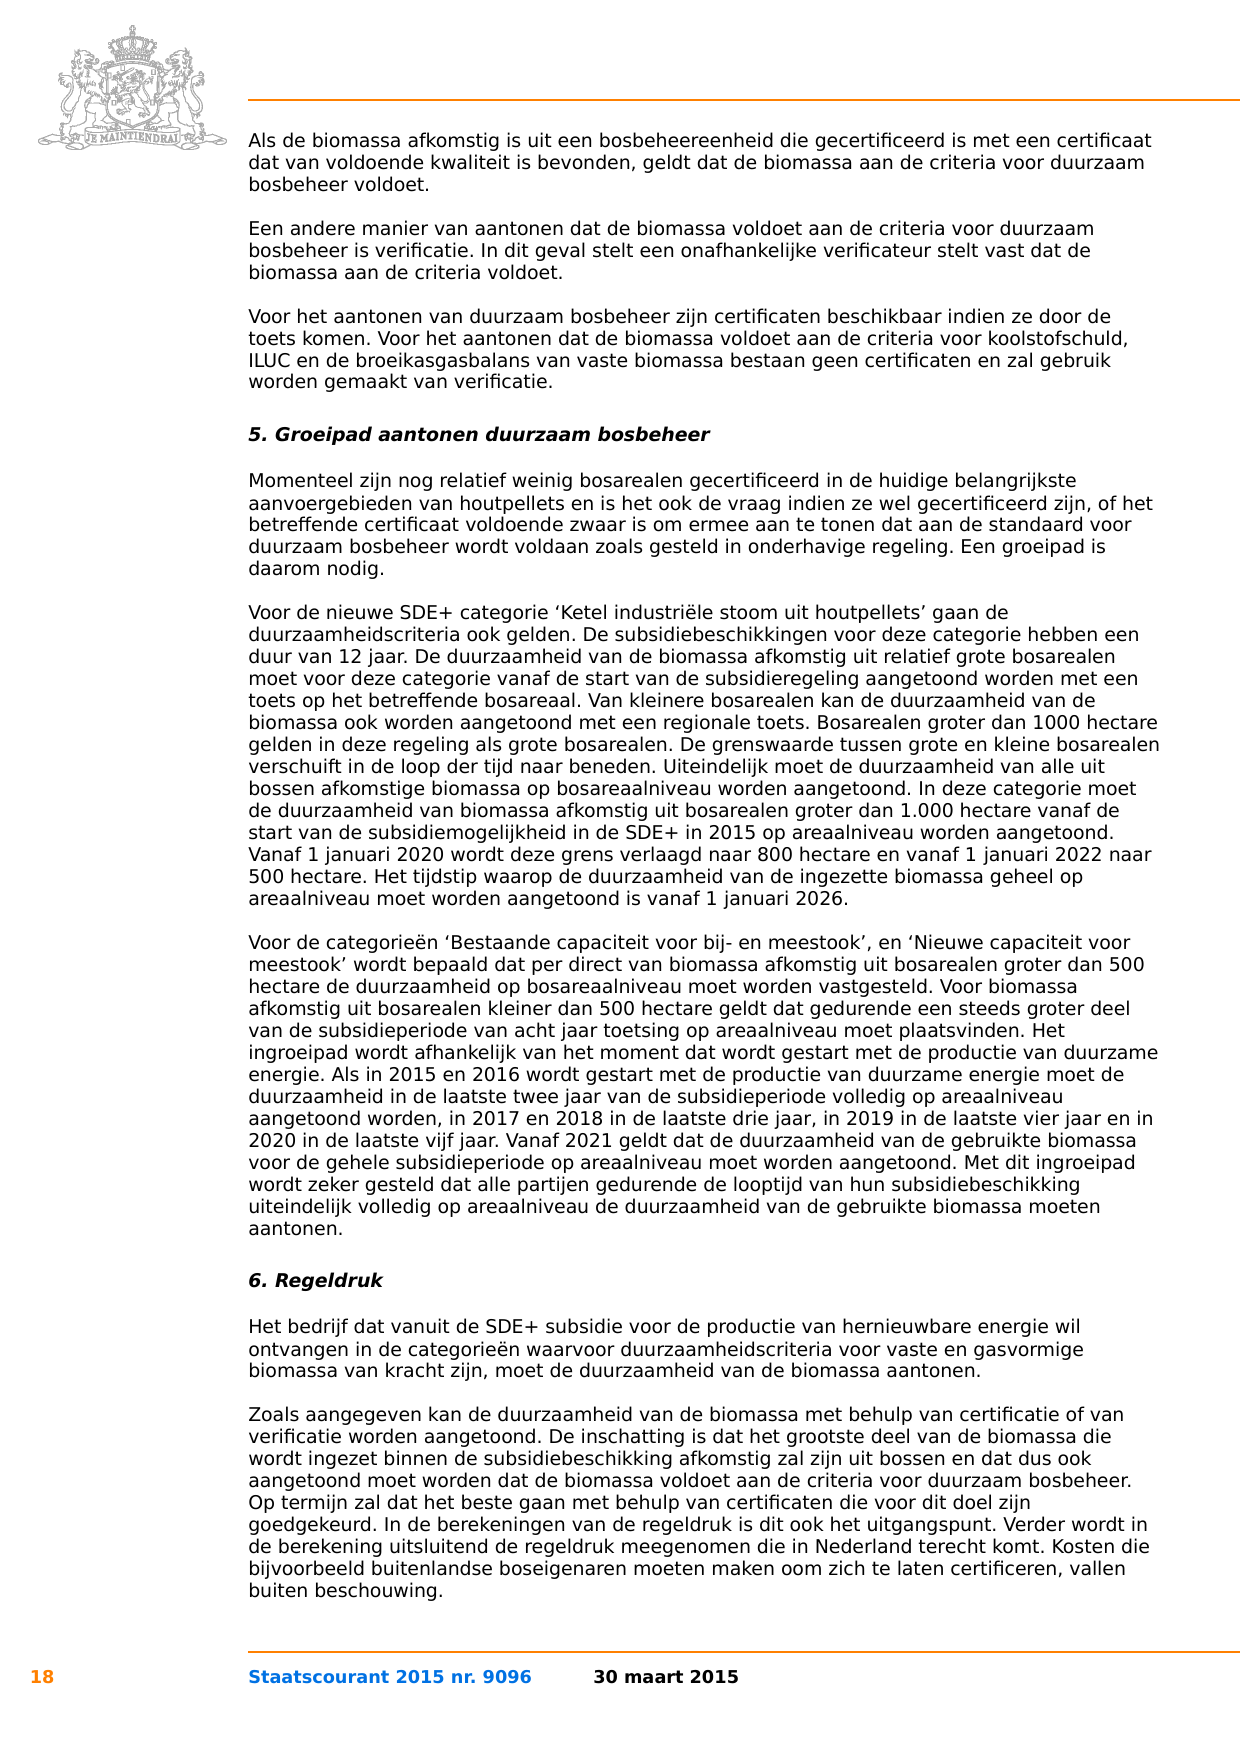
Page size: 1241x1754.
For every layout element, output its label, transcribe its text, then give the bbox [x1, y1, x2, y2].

text Voor de nieuwe SDE+ categorie ‘Ketel industriële stoom uit houtpellets’ gaan de duurzaamheidscriteria ook gelden. De subsidiebeschikkingen voor deze categorie hebben een duur van 12 jaar. De duurzaamheid van de biomassa afkomstig uit relatief grote bosarealen moet voor deze categorie vanaf de start van de subsidieregeling aangetoond worden met een toets op het betreffende bosareaal. Van kleinere bosarealen kan de duurzaamheid van de biomassa ook worden aangetoond met een regionale toets. Bosarealen groter dan 1000 hectare gelden in deze regeling als grote bosarealen. De grenswaarde tussen grote en kleine bosarealen verschuift in de loop der tijd naar beneden. Uiteindelijk moet de duurzaamheid van alle uit bossen afkomstige biomassa op bosareaalniveau worden aangetoond. In deze categorie moet de duurzaamheid van biomassa afkomstig uit bosarealen groter dan 1.000 hectare vanaf de start van de subsidiemogelijkheid in de SDE+ in 2015 op areaalniveau worden aangetoond. Vanaf 1 januari 2020 wordt deze grens verlaagd naar 800 hectare en vanaf 1 januari 2022 naar 500 hectare. Het tijdstip waarop de duurzaamheid van de ingezette biomassa geheel op areaalniveau moet worden aangetoond is vanaf 1 januari 2026. [248, 602, 1163, 910]
subtitle 5. Groeipad aantonen duurzaam bosbeheer [248, 423, 1163, 445]
text Voor het aantonen van duurzaam bosbeheer zijn certificaten beschikbaar indien ze door de toets komen. Voor het aantonen dat de biomassa voldoet aan de criteria voor koolstofschuld, ILUC en de broeikasgasbalans van vaste biomassa bestaan geen certificaten en zal gebruik worden gemaakt van verificatie. [248, 306, 1163, 393]
text Zoals aangegeven kan de duurzaamheid van de biomassa met behulp van certificatie of van verificatie worden aangetoond. De inschatting is dat het grootste deel van de biomassa die wordt ingezet binnen de subsidiebeschikking afkomstig zal zijn uit bossen en dat dus ook aangetoond moet worden dat de biomassa voldoet aan de criteria voor duurzaam bosbeheer. Op termijn zal dat het beste gaan met behulp van certificaten die voor dit doel zijn goedgekeurd. In de berekeningen van de regeldruk is dit ook het uitgangspunt. Verder wordt in de berekening uitsluitend de regeldruk meegenomen die in Nederland terecht komt. Kosten die bijvoorbeeld buitenlandse boseigenaren moeten maken oom zich te laten certificeren, vallen buiten beschouwing. [248, 1404, 1163, 1602]
text Momenteel zijn nog relatief weinig bosarealen gecertificeerd in de huidige belangrijkste aanvoergebieden van houtpellets en is het ook de vraag indien ze wel gecertificeerd zijn, of het betreffende certificaat voldoende zwaar is om ermee aan te tonen dat aan de standaard voor duurzaam bosbeheer wordt voldaan zoals gesteld in onderhavige regeling. Een groeipad is daarom nodig. [248, 470, 1163, 580]
text Het bedrijf dat vanuit de SDE+ subsidie voor de productie van hernieuwbare energie wil ontvangen in de categorieën waarvoor duurzaamheidscriteria voor vaste en gasvormige biomassa van kracht zijn, moet de duurzaamheid van de biomassa aantonen. [248, 1316, 1163, 1382]
picture [38, 25, 227, 150]
text Als de biomassa afkomstig is uit een bosbeheereenheid die gecertificeerd is met een certificaat dat van voldoende kwaliteit is bevonden, geldt dat de biomassa aan de criteria voor duurzaam bosbeheer voldoet. [248, 130, 1163, 196]
subtitle 6. Regeldruk [248, 1269, 1163, 1291]
text Voor de categorieën ‘Bestaande capaciteit voor bij- en meestook’, en ‘Nieuwe capaciteit voor meestook’ wordt bepaald dat per direct van biomassa afkomstig uit bosarealen groter dan 500 hectare de duurzaamheid op bosareaalniveau moet worden vastgesteld. Voor biomassa afkomstig uit bosarealen kleiner dan 500 hectare geldt dat gedurende een steeds groter deel van de subsidieperiode van acht jaar toetsing op areaalniveau moet plaatsvinden. Het ingroeipad wordt afhankelijk van het moment dat wordt gestart met de productie van duurzame energie. Als in 2015 en 2016 wordt gestart met de productie van duurzame energie moet de duurzaamheid in de laatste twee jaar van de subsidieperiode volledig op areaalniveau aangetoond worden, in 2017 en 2018 in de laatste drie jaar, in 2019 in de laatste vier jaar en in 2020 in de laatste vijf jaar. Vanaf 2021 geldt dat de duurzaamheid van de gebruikte biomassa voor de gehele subsidieperiode op areaalniveau moet worden aangetoond. Met dit ingroeipad wordt zeker gesteld dat alle partijen gedurende de looptijd van hun subsidiebeschikking uiteindelijk volledig op areaalniveau de duurzaamheid van de gebruikte biomassa moeten aantonen. [248, 932, 1163, 1239]
text Een andere manier van aantonen dat de biomassa voldoet aan de criteria voor duurzaam bosbeheer is verificatie. In dit geval stelt een onafhankelijke verificateur stelt vast dat de biomassa aan de criteria voldoet. [248, 218, 1163, 284]
